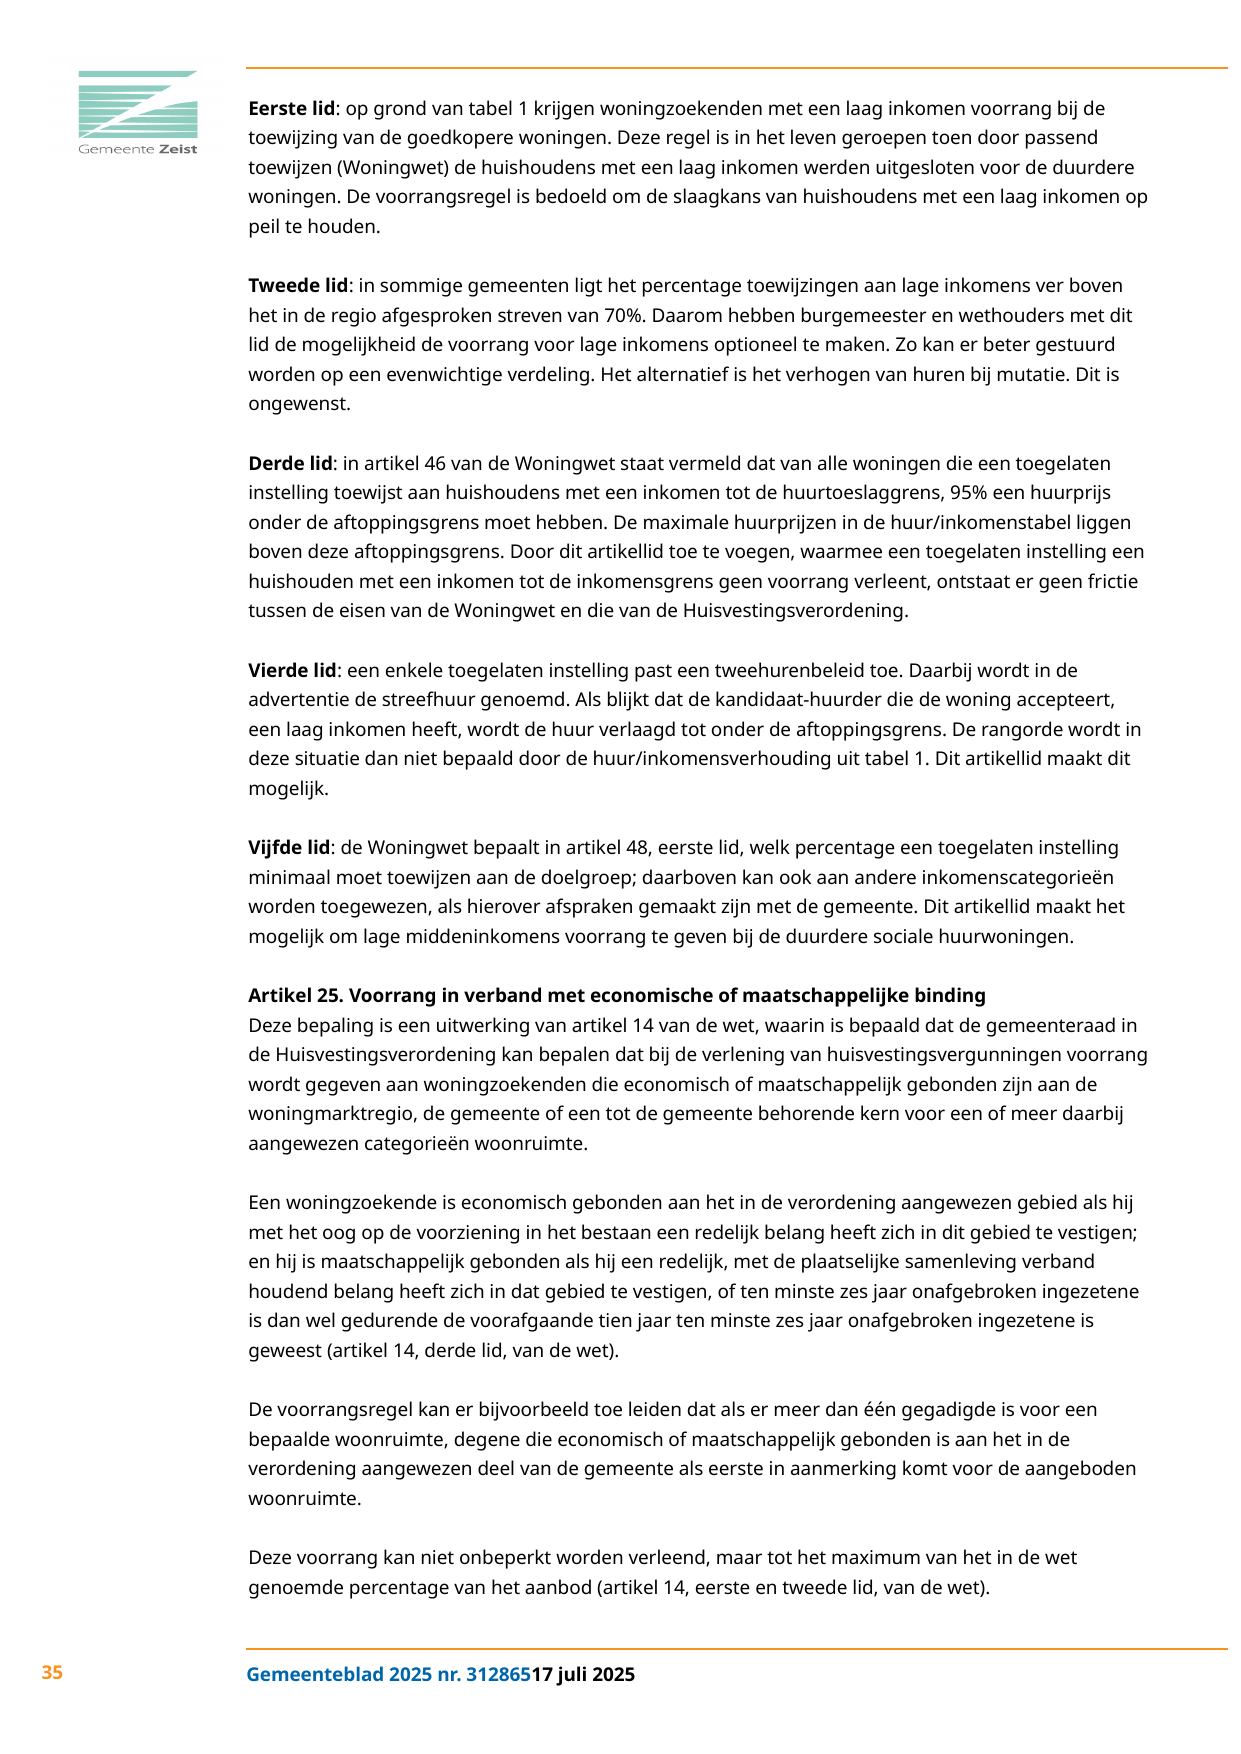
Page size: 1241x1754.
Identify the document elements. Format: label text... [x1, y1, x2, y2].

text Deze bepaling is een uitwerking van artikel 14 van de wet, waarin is bepaald dat de gemeenteraad in de Huisvestingsverordening kan bepalen dat bij de verlening van huisvestingsvergunningen voorrang wordt gegeven aan woningzoekenden die economisch of maatschappelijk gebonden zijn aan de woningmarktregio, de gemeente of een tot de gemeente behorende kern voor een of meer daarbij aangewezen categorieën woonruimte. [248, 1012, 1152, 1156]
text Een woningzoekende is economisch gebonden aan het in de verordening aangewezen gebied als hij met het oog op de voorziening in het bestaan een redelijk belang heeft zich in dit gebied te vestigen; en hij is maatschappelijk gebonden als hij een redelijk, met de plaatselijke samenleving verband houdend belang heeft zich in dat gebied te vestigen, of ten minste zes jaar onafgebroken ingezetene is dan wel gedurende de voorafgaande tien jaar ten minste zes jaar onafgebroken ingezetene is geweest (artikel 14, derde lid, van de wet). [248, 1189, 1152, 1363]
text Vierde lid: een enkele toegelaten instelling past een tweehurenbeleid toe. Daarbij wordt in de advertentie de streefhuur genoemd. Als blijkt dat de kandidaat-huurder die de woning accepteert, een laag inkomen heeft, wordt de huur verlaagd tot onder de aftoppingsgrens. De rangorde wordt in deze situatie dan niet bepaald door de huur/inkomensverhouding uit tabel 1. Dit artikellid maakt dit mogelijk. [248, 657, 1152, 801]
text Deze voorrang kan niet onbeperkt worden verleend, maar tot het maximum van het in de wet genoemde percentage van het aanbod (artikel 14, eerste en tweede lid, van de wet). [248, 1544, 1152, 1600]
text Eerste lid: op grond van tabel 1 krijgen woningzoekenden met een laag inkomen voorrang bij de toewijzing van de goedkopere woningen. Deze regel is in het leven geroepen toen door passend toewijzen (Woningwet) de huishoudens met een laag inkomen werden uitgesloten voor de duurdere woningen. De voorrangsregel is bedoeld om de slaagkans van huishoudens met een laag inkomen op peil te houden. [248, 95, 1152, 239]
text Tweede lid: in sommige gemeenten ligt het percentage toewijzingen aan lage inkomens ver boven het in de regio afgesproken streven van 70%. Daarom hebben burgemeester en wethouders met dit lid de mogelijkheid de voorrang voor lage inkomens optioneel te maken. Zo kan er beter gestuurd worden op een evenwichtige verdeling. Het alternatief is het verhogen van huren bij mutatie. Dit is ongewenst. [248, 272, 1152, 416]
text Derde lid: in artikel 46 van de Woningwet staat vermeld dat van alle woningen die een toegelaten instelling toewijst aan huishoudens met een inkomen tot de huurtoeslaggrens, 95% een huurprijs onder de aftoppingsgrens moet hebben. De maximale huurprijzen in de huur/inkomenstabel liggen boven deze aftoppingsgrens. Door dit artikellid toe te voegen, waarmee een toegelaten instelling een huishouden met een inkomen tot de inkomensgrens geen voorrang verleent, ontstaat er geen frictie tussen de eisen van de Woningwet en die van de Huisvestingsverordening. [248, 450, 1152, 623]
text De voorrangsregel kan er bijvoorbeeld toe leiden dat als er meer dan één gegadigde is voor een bepaalde woonruimte, degene die economisch of maatschappelijk gebonden is aan het in de verordening aangewezen deel van de gemeente als eerste in aanmerking komt voor de aangeboden woonruimte. [248, 1396, 1152, 1511]
text Vijfde lid: de Woningwet bepaalt in artikel 48, eerste lid, welk percentage een toegelaten instelling minimaal moet toewijzen aan de doelgroep; daarboven kan ook aan andere inkomenscategorieën worden toegewezen, als hierover afspraken gemaakt zijn met de gemeente. Dit artikellid maakt het mogelijk om lage middeninkomens voorrang te geven bij de duurdere sociale huurwoningen. [248, 834, 1152, 949]
text Artikel 25. Voorrang in verband met economische of maatschappelijke binding [248, 982, 1152, 1008]
picture [41, 47, 231, 172]
